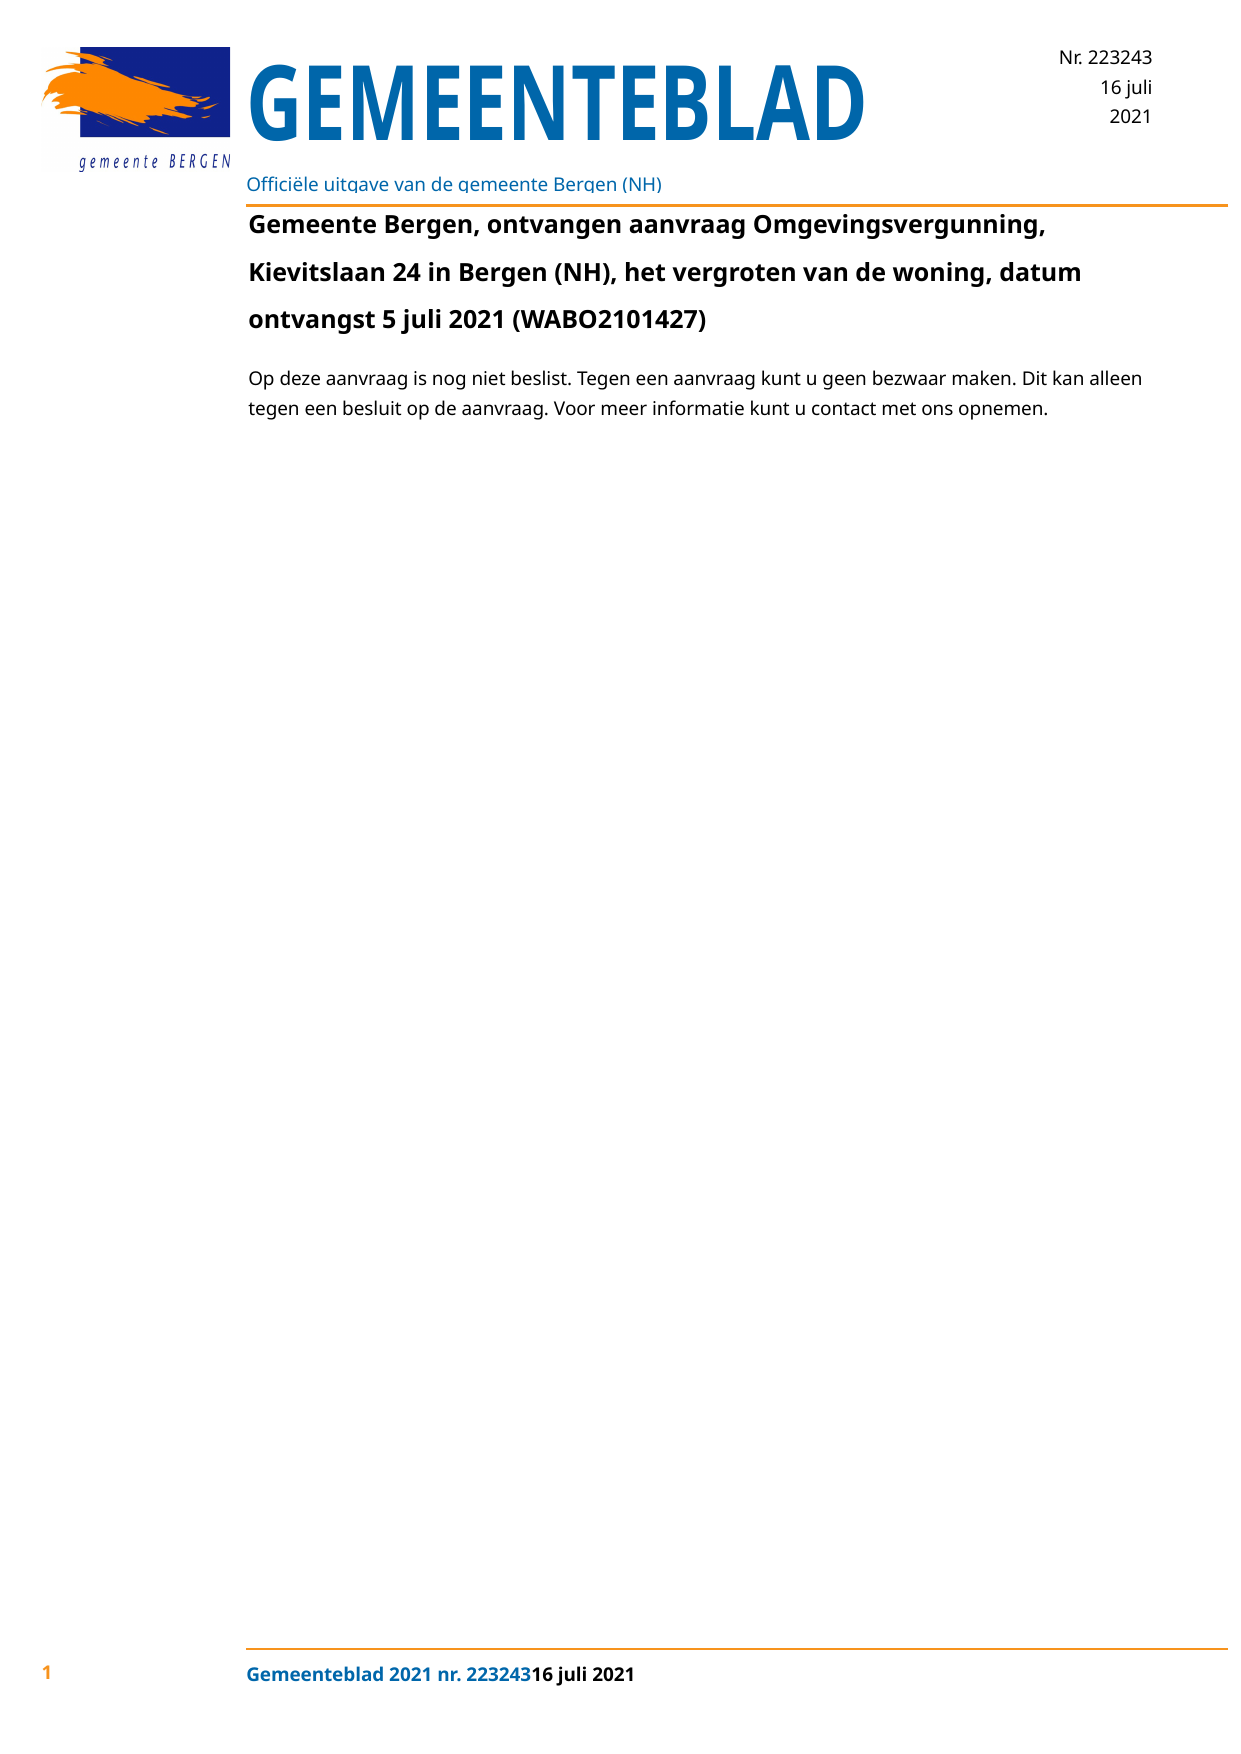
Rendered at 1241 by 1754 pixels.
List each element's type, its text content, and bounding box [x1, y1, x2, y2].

text Gemeente Bergen, ontvangen aanvraag Omgevingsvergunning, Kievitslaan 24 in Bergen (NH), het vergroten van de woning, datum ontvangst 5 juli 2021 (WABO2101427) [248, 207, 1152, 336]
text Op deze aanvraag is nog niet beslist. Tegen een aanvraag kunt u geen bezwaar maken. Dit kan alleen tegen een besluit op de aanvraag. Voor meer informatie kunt u contact met ons opnemen. [248, 366, 1152, 421]
picture [41, 47, 231, 172]
